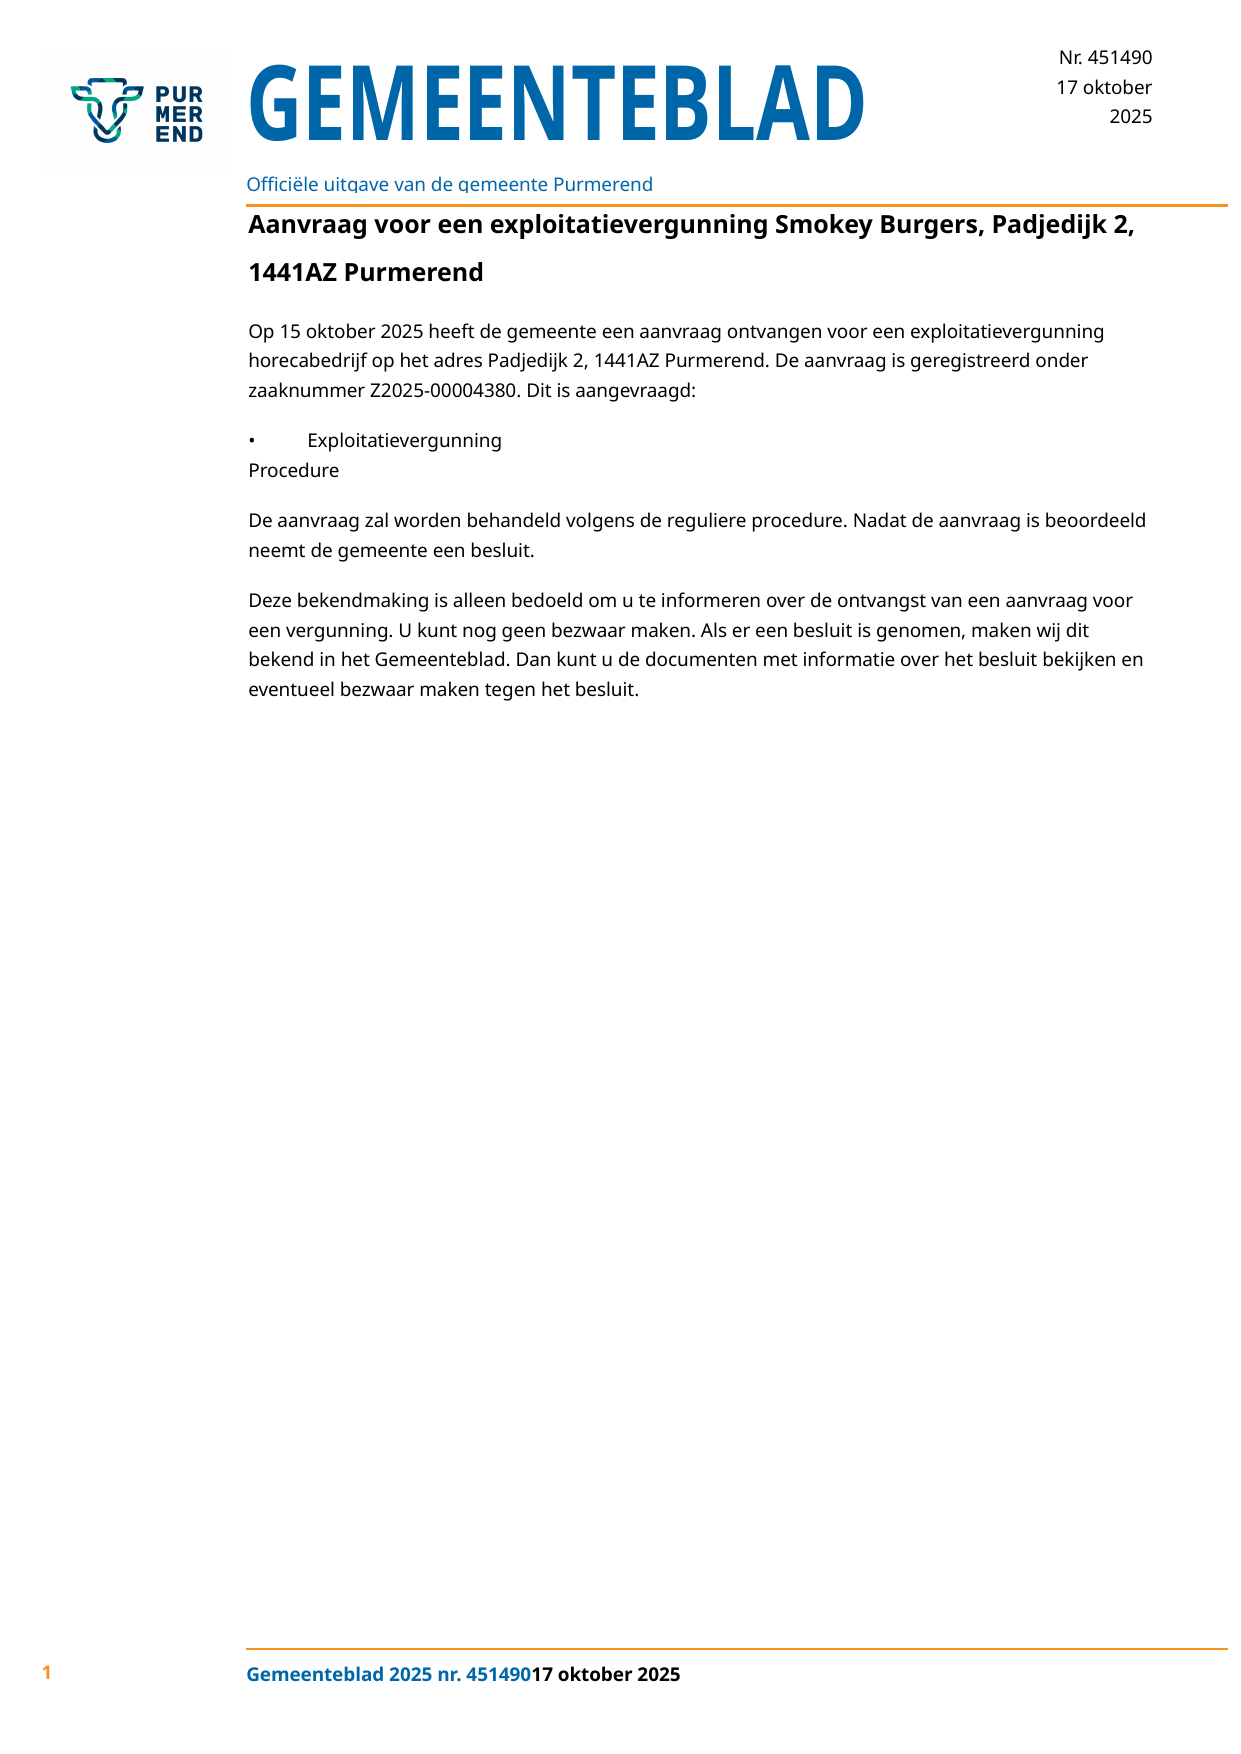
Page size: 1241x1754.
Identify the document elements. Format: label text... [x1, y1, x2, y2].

text Deze bekendmaking is alleen bedoeld om u te informeren over de ontvangst van een aanvraag voor een vergunning. U kunt nog geen bezwaar maken. Als er een besluit is genomen, maken wij dit bekend in het Gemeenteblad. Dan kunt u de documenten met informatie over het besluit bekijken en eventueel bezwaar maken tegen het besluit. [248, 587, 1152, 702]
text Procedure [248, 457, 1152, 483]
text De aanvraag zal worden behandeld volgens de reguliere procedure. Nadat de aanvraag is beoordeeld neemt de gemeente een besluit. [248, 507, 1152, 563]
text Op 15 oktober 2025 heeft de gemeente een aanvraag ontvangen voor een exploitatievergunning horecabedrijf op het adres Padjedijk 2, 1441AZ Purmerend. De aanvraag is geregistreerd onder zaaknummer Z2025-00004380. Dit is aangevraagd: [248, 318, 1152, 403]
text Aanvraag voor een exploitatievergunning Smokey Burgers, Padjedijk 2, 1441AZ Purmerend [248, 207, 1152, 288]
picture [41, 47, 231, 172]
list Exploitatievergunning [248, 427, 1152, 453]
